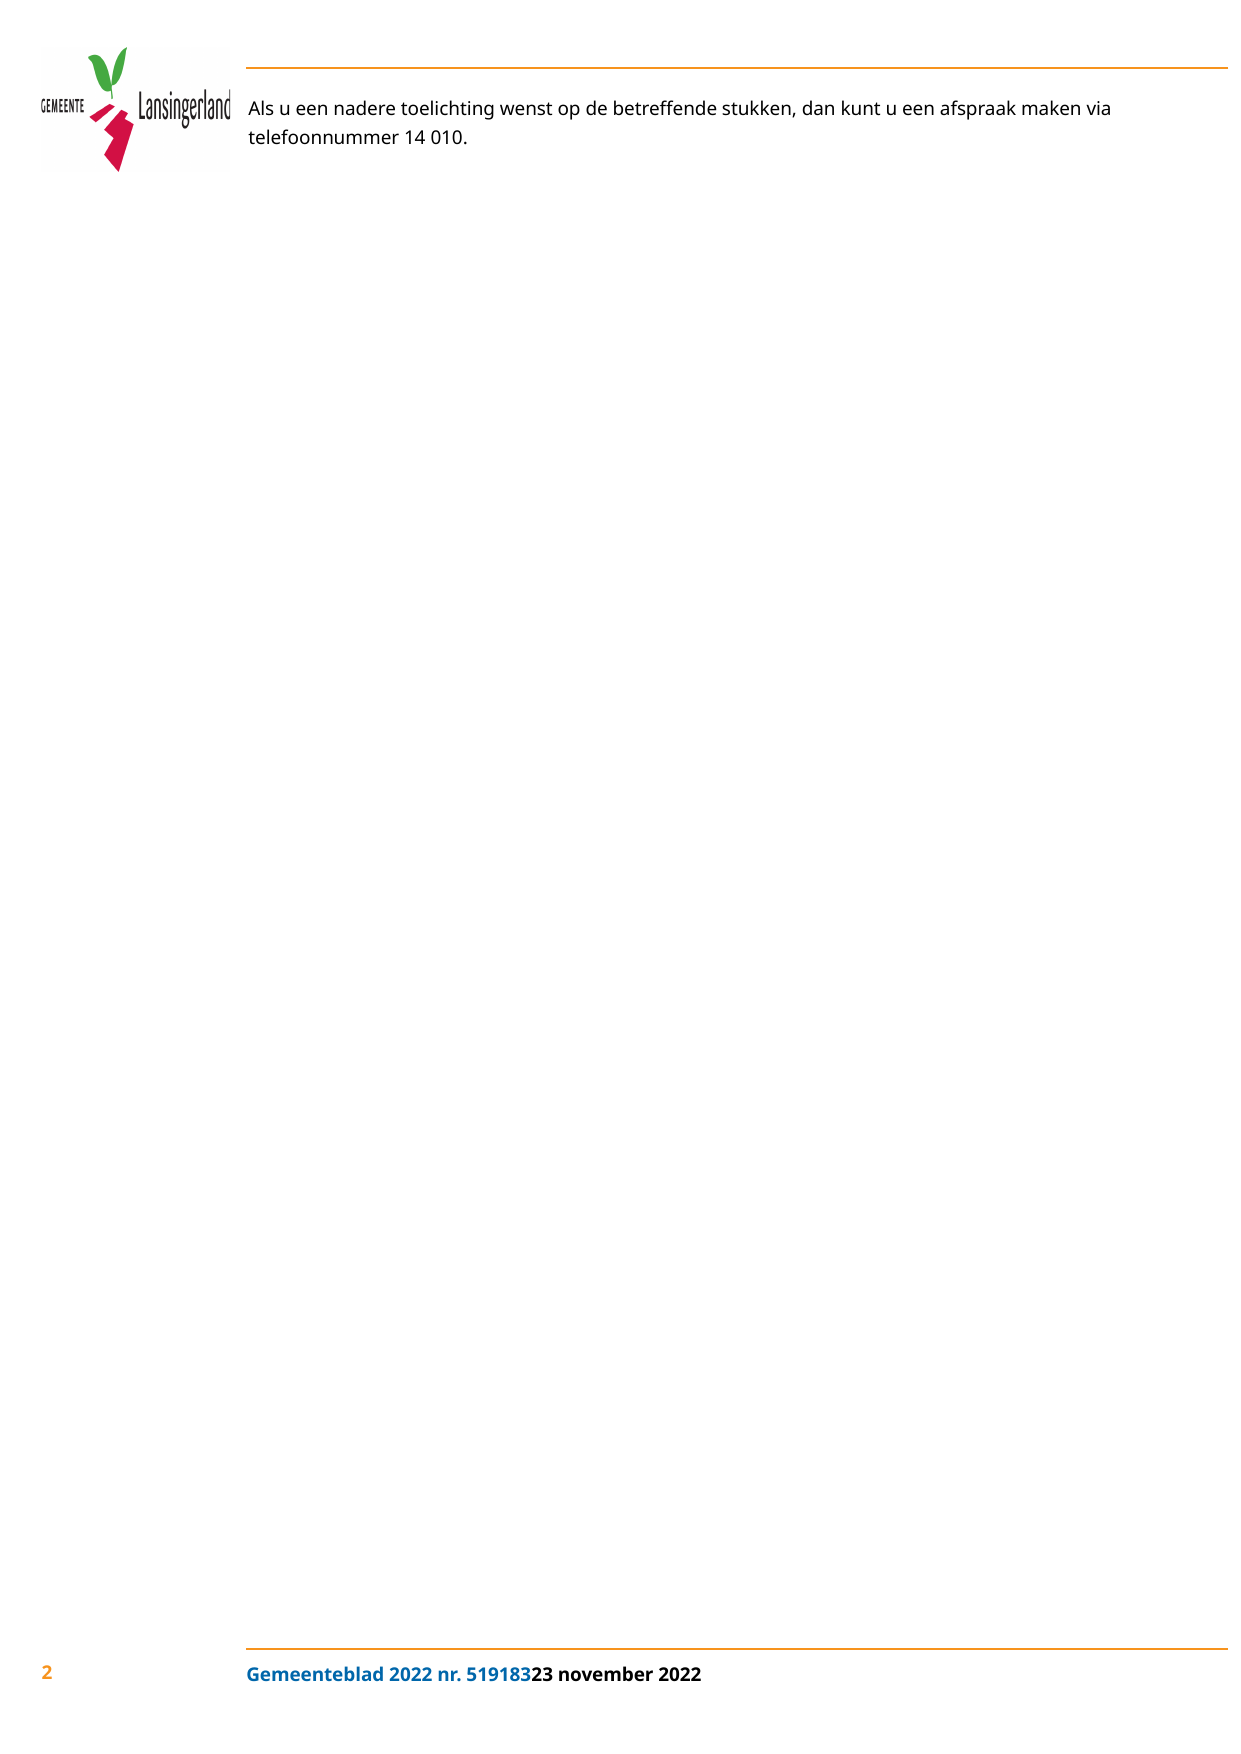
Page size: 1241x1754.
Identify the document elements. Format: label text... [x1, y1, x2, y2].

text Als u een nadere toelichting wenst op de betreffende stukken, dan kunt u een afspraak maken via telefoonnummer 14 010. [248, 95, 1152, 150]
picture [41, 47, 231, 172]
